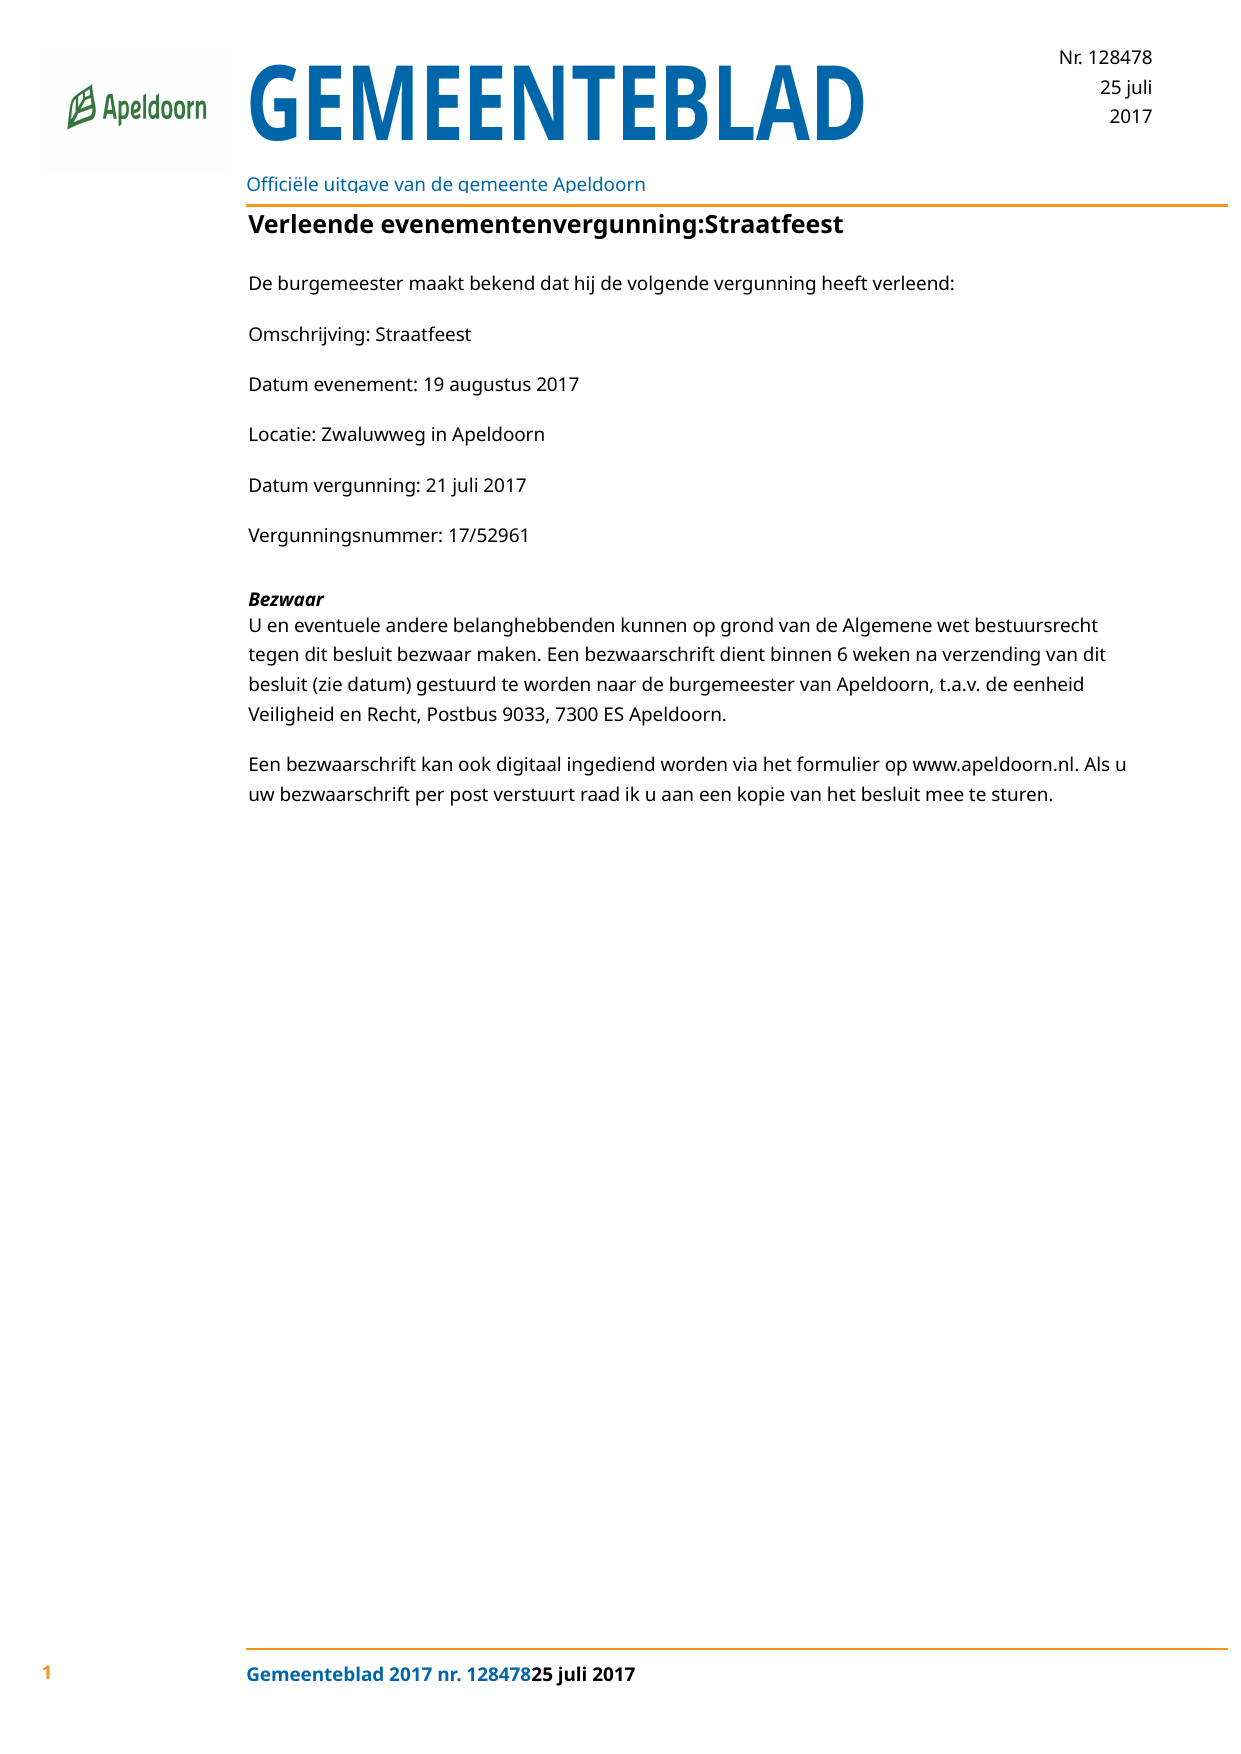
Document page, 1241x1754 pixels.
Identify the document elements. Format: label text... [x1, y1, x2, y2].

text Vergunningsnummer: 17/52961 [248, 522, 1152, 548]
text Locatie: Zwaluwweg in Apeldoorn [248, 422, 1152, 447]
text De burgemeester maakt bekend dat hij de volgende vergunning heeft verleend: [248, 270, 1152, 296]
text U en eventuele andere belanghebbenden kunnen op grond van de Algemene wet bestuursrecht tegen dit besluit bezwaar maken. Een bezwaarschrift dient binnen 6 weken na verzending van dit besluit (zie datum) gestuurd te worden naar de burgemeester van Apeldoorn, t.a.v. de eenheid Veiligheid en Recht, Postbus 9033, 7300 ES Apeldoorn. [248, 612, 1152, 727]
text Omschrijving: Straatfeest [248, 321, 1152, 346]
text Datum evenement: 19 augustus 2017 [248, 371, 1152, 397]
text Bezwaar [248, 586, 1152, 612]
text Verleende evenementenvergunning:Straatfeest [248, 207, 1152, 241]
picture [41, 47, 231, 172]
text Datum vergunning: 21 juli 2017 [248, 472, 1152, 498]
text Een bezwaarschrift kan ook digitaal ingediend worden via het formulier op www.apeldoorn.nl. Als u uw bezwaarschrift per post verstuurt raad ik u aan een kopie van het besluit mee te sturen. [248, 751, 1152, 807]
